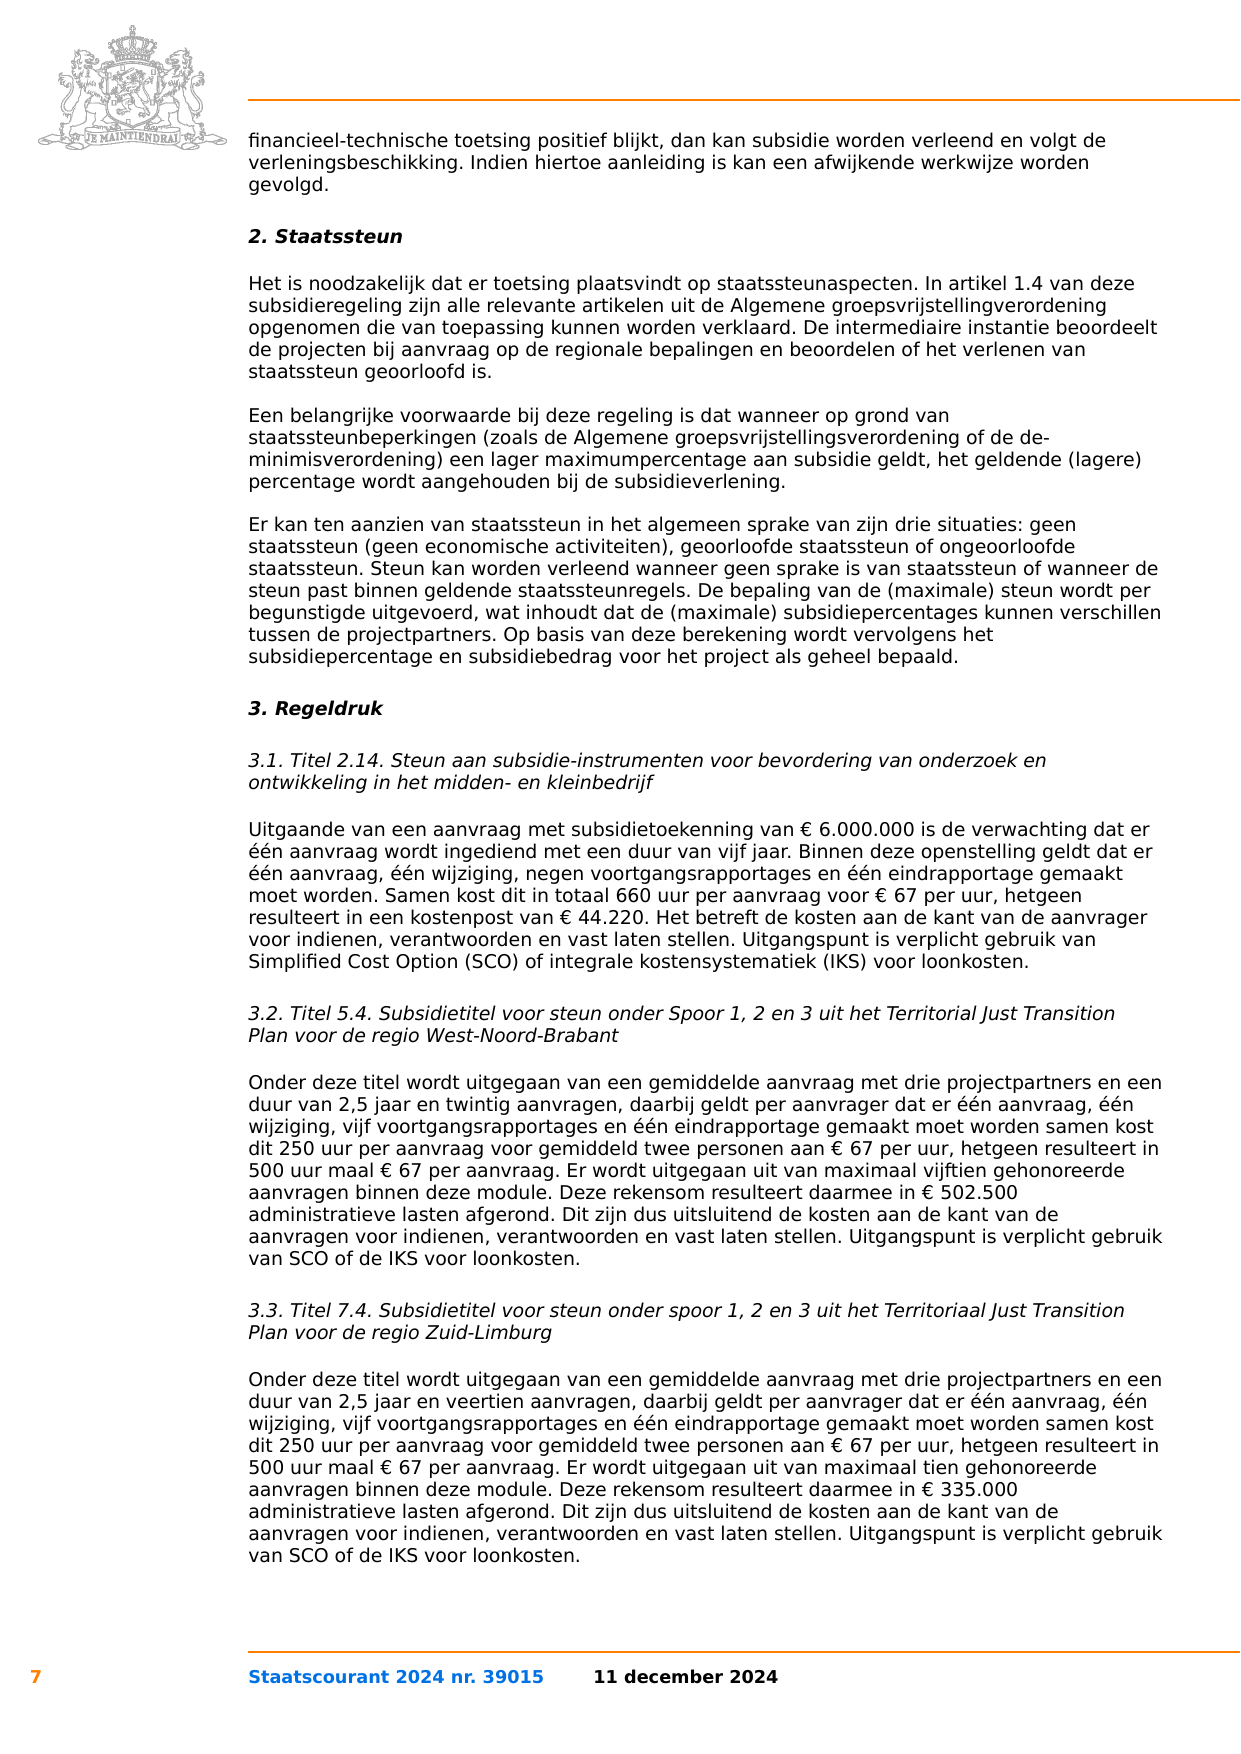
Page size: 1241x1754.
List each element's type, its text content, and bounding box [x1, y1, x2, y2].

subtitle 3. Regeldruk [248, 698, 1163, 720]
text Er kan ten aanzien van staatssteun in het algemeen sprake van zijn drie situaties: geen staatssteun (geen economische activiteiten), geoorloofde staatssteun of ongeoorloofde staatssteun. Steun kan worden verleend wanneer geen sprake is van staatssteun of wanneer de steun past binnen geldende staatssteunregels. De bepaling van de (maximale) steun wordt per begunstigde uitgevoerd, wat inhoudt dat de (maximale) subsidiepercentages kunnen verschillen tussen de projectpartners. Op basis van deze berekening wordt vervolgens het subsidiepercentage en subsidiebedrag voor het project als geheel bepaald. [248, 514, 1163, 668]
subtitle 3.2. Titel 5.4. Subsidietitel voor steun onder Spoor 1, 2 en 3 uit het Territorial Just Transition Plan voor de regio West-Noord-Brabant [248, 1003, 1163, 1047]
text financieel-technische toetsing positief blijkt, dan kan subsidie worden verleend en volgt de verleningsbeschikking. Indien hiertoe aanleiding is kan een afwijkende werkwijze worden gevolgd. [248, 130, 1163, 196]
text Het is noodzakelijk dat er toetsing plaatsvindt op staatssteunaspecten. In artikel 1.4 van deze subsidieregeling zijn alle relevante artikelen uit de Algemene groepsvrijstellingverordening opgenomen die van toepassing kunnen worden verklaard. De intermediaire instantie beoordeelt de projecten bij aanvraag op de regionale bepalingen en beoordelen of het verlenen van staatssteun geoorloofd is. [248, 273, 1163, 383]
text Onder deze titel wordt uitgegaan van een gemiddelde aanvraag met drie projectpartners en een duur van 2,5 jaar en twintig aanvragen, daarbij geldt per aanvrager dat er één aanvraag, één wijziging, vijf voortgangsrapportages en één eindrapportage gemaakt moet worden samen kost dit 250 uur per aanvraag voor gemiddeld twee personen aan € 67 per uur, hetgeen resulteert in 500 uur maal € 67 per aanvraag. Er wordt uitgegaan uit van maximaal vijftien gehonoreerde aanvragen binnen deze module. Deze rekensom resulteert daarmee in € 502.500 administratieve lasten afgerond. Dit zijn dus uitsluitend de kosten aan de kant van de aanvragen voor indienen, verantwoorden en vast laten stellen. Uitgangspunt is verplicht gebruik van SCO of de IKS voor loonkosten. [248, 1072, 1163, 1270]
subtitle 3.1. Titel 2.14. Steun aan subsidie-instrumenten voor bevordering van onderzoek en ontwikkeling in het midden- en kleinbedrijf [248, 750, 1163, 794]
subtitle 3.3. Titel 7.4. Subsidietitel voor steun onder spoor 1, 2 en 3 uit het Territoriaal Just Transition Plan voor de regio Zuid-Limburg [248, 1300, 1163, 1344]
text Onder deze titel wordt uitgegaan van een gemiddelde aanvraag met drie projectpartners en een duur van 2,5 jaar en veertien aanvragen, daarbij geldt per aanvrager dat er één aanvraag, één wijziging, vijf voortgangsrapportages en één eindrapportage gemaakt moet worden samen kost dit 250 uur per aanvraag voor gemiddeld twee personen aan € 67 per uur, hetgeen resulteert in 500 uur maal € 67 per aanvraag. Er wordt uitgegaan uit van maximaal tien gehonoreerde aanvragen binnen deze module. Deze rekensom resulteert daarmee in € 335.000 administratieve lasten afgerond. Dit zijn dus uitsluitend de kosten aan de kant van de aanvragen voor indienen, verantwoorden en vast laten stellen. Uitgangspunt is verplicht gebruik van SCO of de IKS voor loonkosten. [248, 1369, 1163, 1567]
text Een belangrijke voorwaarde bij deze regeling is dat wanneer op grond van staatssteunbeperkingen (zoals de Algemene groepsvrijstellingsverordening of de de-minimisverordening) een lager maximumpercentage aan subsidie geldt, het geldende (lagere) percentage wordt aangehouden bij de subsidieverlening. [248, 404, 1163, 492]
subtitle 2. Staatssteun [248, 226, 1163, 248]
text Uitgaande van een aanvraag met subsidietoekenning van € 6.000.000 is de verwachting dat er één aanvraag wordt ingediend met een duur van vijf jaar. Binnen deze openstelling geldt dat er één aanvraag, één wijziging, negen voortgangsrapportages en één eindrapportage gemaakt moet worden. Samen kost dit in totaal 660 uur per aanvraag voor € 67 per uur, hetgeen resulteert in een kostenpost van € 44.220. Het betreft de kosten aan de kant van de aanvrager voor indienen, verantwoorden en vast laten stellen. Uitgangspunt is verplicht gebruik van Simplified Cost Option (SCO) of integrale kostensystematiek (IKS) voor loonkosten. [248, 819, 1163, 973]
picture [38, 25, 227, 150]
